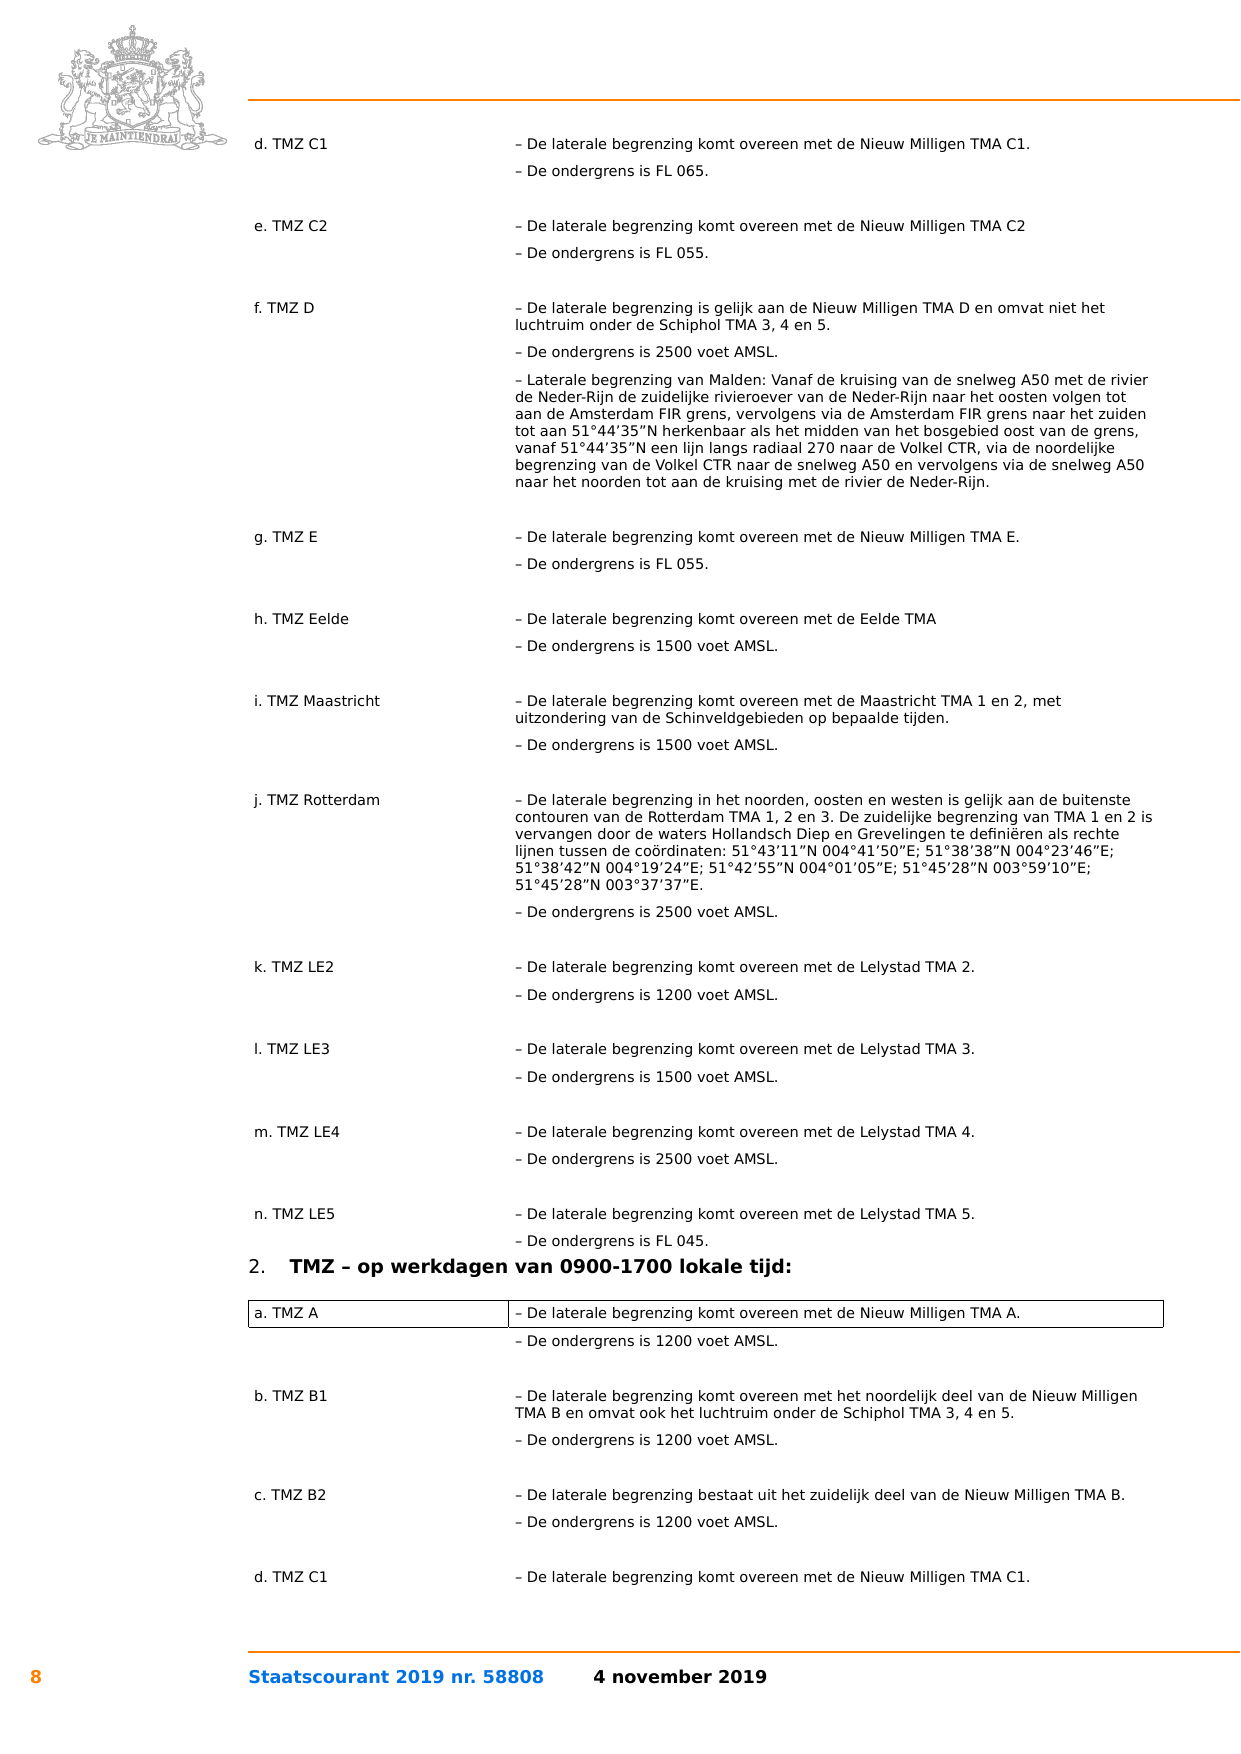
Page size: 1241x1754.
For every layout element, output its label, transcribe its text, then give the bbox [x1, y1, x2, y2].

table_cell [249, 760, 508, 786]
table_cell [509, 1009, 1163, 1036]
table_cell e. TMZ C2 [249, 213, 508, 239]
table_cell d. TMZ C1 [249, 1564, 508, 1591]
table_cell [509, 1174, 1163, 1200]
table_cell [249, 340, 508, 366]
table_cell – De ondergrens is 2500 voet AMSL. [509, 340, 1163, 366]
table_header a. TMZ A [249, 1301, 508, 1327]
table_cell [509, 1455, 1163, 1481]
table_cell [249, 268, 508, 294]
table_cell [249, 1328, 508, 1354]
table_cell n. TMZ LE5 [249, 1201, 508, 1227]
table_cell [249, 496, 508, 523]
table_cell – De laterale begrenzing komt overeen met de Nieuw Milligen TMA C2 [509, 213, 1163, 239]
table_cell – De ondergrens is 2500 voet AMSL. [509, 1146, 1163, 1172]
table_cell [249, 900, 508, 926]
table_cell [249, 982, 508, 1008]
table_cell [249, 1228, 508, 1255]
table_cell [509, 1091, 1163, 1118]
table_cell – De laterale begrenzing komt overeen met de Lelystad TMA 2. [509, 954, 1163, 981]
table_cell – De laterale begrenzing komt overeen met de Nieuw Milligen TMA C1. [509, 131, 1163, 157]
table_cell [249, 1537, 508, 1563]
table_cell – De laterale begrenzing is gelijk aan de Nieuw Milligen TMA D en omvat niet het luchtruim onder de Schiphol TMA 3, 4 en 5. [509, 295, 1163, 339]
table_cell m. TMZ LE4 [249, 1119, 508, 1145]
table_cell [509, 268, 1163, 294]
picture [38, 25, 227, 150]
table_cell [249, 633, 508, 660]
table_cell [249, 1355, 508, 1382]
table_cell – De ondergrens is 1200 voet AMSL. [509, 982, 1163, 1008]
table_cell b. TMZ B1 [249, 1383, 508, 1426]
table_cell [509, 1537, 1163, 1563]
table_cell l. TMZ LE3 [249, 1037, 508, 1063]
table_cell – De ondergrens is FL 045. [509, 1228, 1163, 1255]
table_cell [249, 1146, 508, 1172]
table_cell [509, 496, 1163, 523]
table_cell – De ondergrens is FL 055. [509, 551, 1163, 577]
table_cell – De laterale begrenzing komt overeen met de Lelystad TMA 3. [509, 1037, 1163, 1063]
table_cell – De laterale begrenzing komt overeen met de Lelystad TMA 5. [509, 1201, 1163, 1227]
table_cell [249, 1064, 508, 1090]
text 2. TMZ – op werkdagen van 0900-1700 lokale tijd: [248, 1256, 1163, 1278]
table_cell [509, 661, 1163, 687]
table_cell [249, 367, 508, 495]
table_cell – Laterale begrenzing van Malden: Vanaf de kruising van de snelweg A50 met de rivier de Neder-Rijn de zuidelijke rivieroever van de Neder-Rijn naar het oosten volgen tot aan de Amsterdam FIR grens, vervolgens via de Amsterdam FIR grens naar het zuiden tot aan 51°44’35”N herkenbaar als het midden van het bosgebied oost van de grens, vanaf 51°44’35”N een lijn langs radiaal 270 naar de Volkel CTR, via de noordelijke begrenzing van de Volkel CTR naar de snelweg A50 en vervolgens via de snelweg A50 naar het noorden tot aan de kruising met de rivier de Neder-Rijn. [509, 367, 1163, 495]
table_cell [249, 1455, 508, 1481]
table_cell [509, 760, 1163, 786]
table_cell [249, 927, 508, 953]
table_cell – De laterale begrenzing komt overeen met het noordelijk deel van de Nieuw Milligen TMA B en omvat ook het luchtruim onder de Schiphol TMA 3, 4 en 5. [509, 1383, 1163, 1426]
table_cell [249, 158, 508, 185]
table_cell [249, 1427, 508, 1453]
table_cell [509, 927, 1163, 953]
table_cell j. TMZ Rotterdam [249, 787, 508, 898]
table_cell – De ondergrens is 1200 voet AMSL. [509, 1328, 1163, 1354]
table_cell – De ondergrens is 2500 voet AMSL. [509, 900, 1163, 926]
table_cell – De laterale begrenzing komt overeen met de Nieuw Milligen TMA E. [509, 524, 1163, 550]
table_cell – De laterale begrenzing komt overeen met de Lelystad TMA 4. [509, 1119, 1163, 1145]
table_cell [249, 1509, 508, 1536]
table_cell [509, 1355, 1163, 1382]
table_cell [509, 186, 1163, 212]
table_cell [249, 1174, 508, 1200]
table_cell [249, 186, 508, 212]
table_cell f. TMZ D [249, 295, 508, 339]
table_cell – De ondergrens is 1500 voet AMSL. [509, 633, 1163, 660]
table_cell – De laterale begrenzing bestaat uit het zuidelijk deel van de Nieuw Milligen TMA B. [509, 1482, 1163, 1508]
table_cell – De ondergrens is 1200 voet AMSL. [509, 1509, 1163, 1536]
table_cell – De laterale begrenzing komt overeen met de Nieuw Milligen TMA C1. [509, 1564, 1163, 1591]
table_header – De laterale begrenzing komt overeen met de Nieuw Milligen TMA A. [509, 1301, 1163, 1327]
table_cell – De ondergrens is FL 055. [509, 241, 1163, 267]
table_cell h. TMZ Eelde [249, 606, 508, 632]
table_cell [249, 1091, 508, 1118]
table_cell – De laterale begrenzing komt overeen met de Maastricht TMA 1 en 2, met uitzondering van de Schinveldgebieden op bepaalde tijden. [509, 688, 1163, 731]
table_cell [249, 1009, 508, 1036]
table_cell [509, 579, 1163, 605]
table_cell c. TMZ B2 [249, 1482, 508, 1508]
table_cell [249, 551, 508, 577]
table_cell – De laterale begrenzing in het noorden, oosten en westen is gelijk aan de buitenste contouren van de Rotterdam TMA 1, 2 en 3. De zuidelijke begrenzing van TMA 1 en 2 is vervangen door de waters Hollandsch Diep en Grevelingen te definiëren als rechte lijnen tussen de coördinaten: 51°43’11”N 004°41’50”E; 51°38’38”N 004°23’46”E; 51°38’42”N 004°19’24”E; 51°42’55”N 004°01’05”E; 51°45’28”N 003°59’10”E; 51°45’28”N 003°37’37”E. [509, 787, 1163, 898]
table_cell – De ondergrens is 1500 voet AMSL. [509, 733, 1163, 759]
table_cell [249, 579, 508, 605]
table_cell – De ondergrens is 1500 voet AMSL. [509, 1064, 1163, 1090]
table_cell k. TMZ LE2 [249, 954, 508, 981]
table_cell – De laterale begrenzing komt overeen met de Eelde TMA [509, 606, 1163, 632]
table_cell [249, 241, 508, 267]
table_cell [249, 661, 508, 687]
table_cell – De ondergrens is 1200 voet AMSL. [509, 1427, 1163, 1453]
table_cell i. TMZ Maastricht [249, 688, 508, 731]
table_cell g. TMZ E [249, 524, 508, 550]
table_cell [249, 733, 508, 759]
table_cell d. TMZ C1 [249, 131, 508, 157]
table_cell – De ondergrens is FL 065. [509, 158, 1163, 185]
